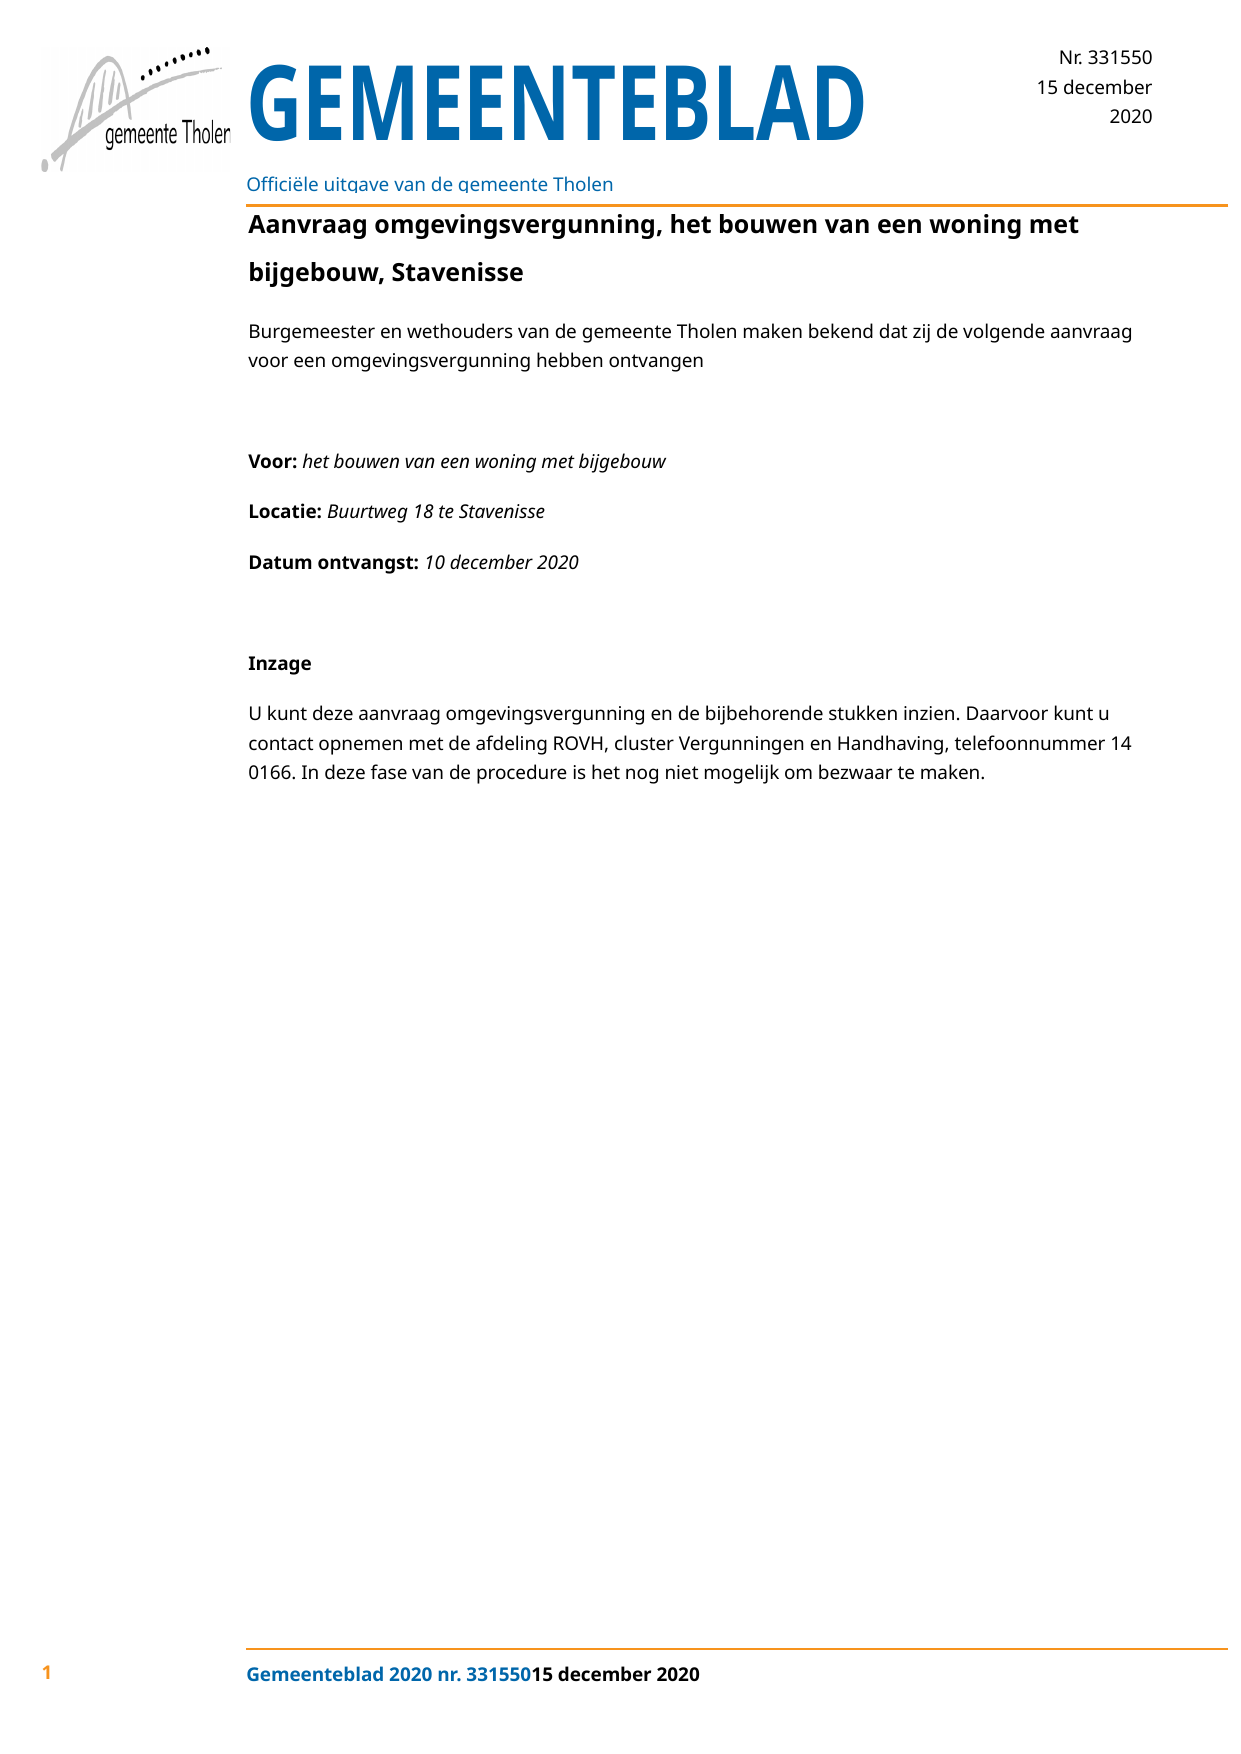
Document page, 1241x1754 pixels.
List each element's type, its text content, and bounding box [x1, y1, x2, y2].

text Locatie: Buurtweg 18 te Stavenisse [248, 499, 1152, 524]
text U kunt deze aanvraag omgevingsvergunning en de bijbehorende stukken inzien. Daarvoor kunt u contact opnemen met de afdeling ROVH, cluster Vergunningen en Handhaving, telefoonnummer 14 0166. In deze fase van de procedure is het nog niet mogelijk om bezwaar te maken. [248, 700, 1152, 785]
text Datum ontvangst: 10 december 2020 [248, 549, 1152, 575]
text Voor: het bouwen van een woning met bijgebouw [248, 448, 1152, 474]
text Burgemeester en wethouders van de gemeente Tholen maken bekend dat zij de volgende aanvraag voor een omgevingsvergunning hebben ontvangen [248, 318, 1152, 373]
text Inzage [248, 650, 1152, 676]
picture [41, 47, 231, 172]
text Aanvraag omgevingsvergunning, het bouwen van een woning met bijgebouw, Stavenisse [248, 207, 1152, 288]
